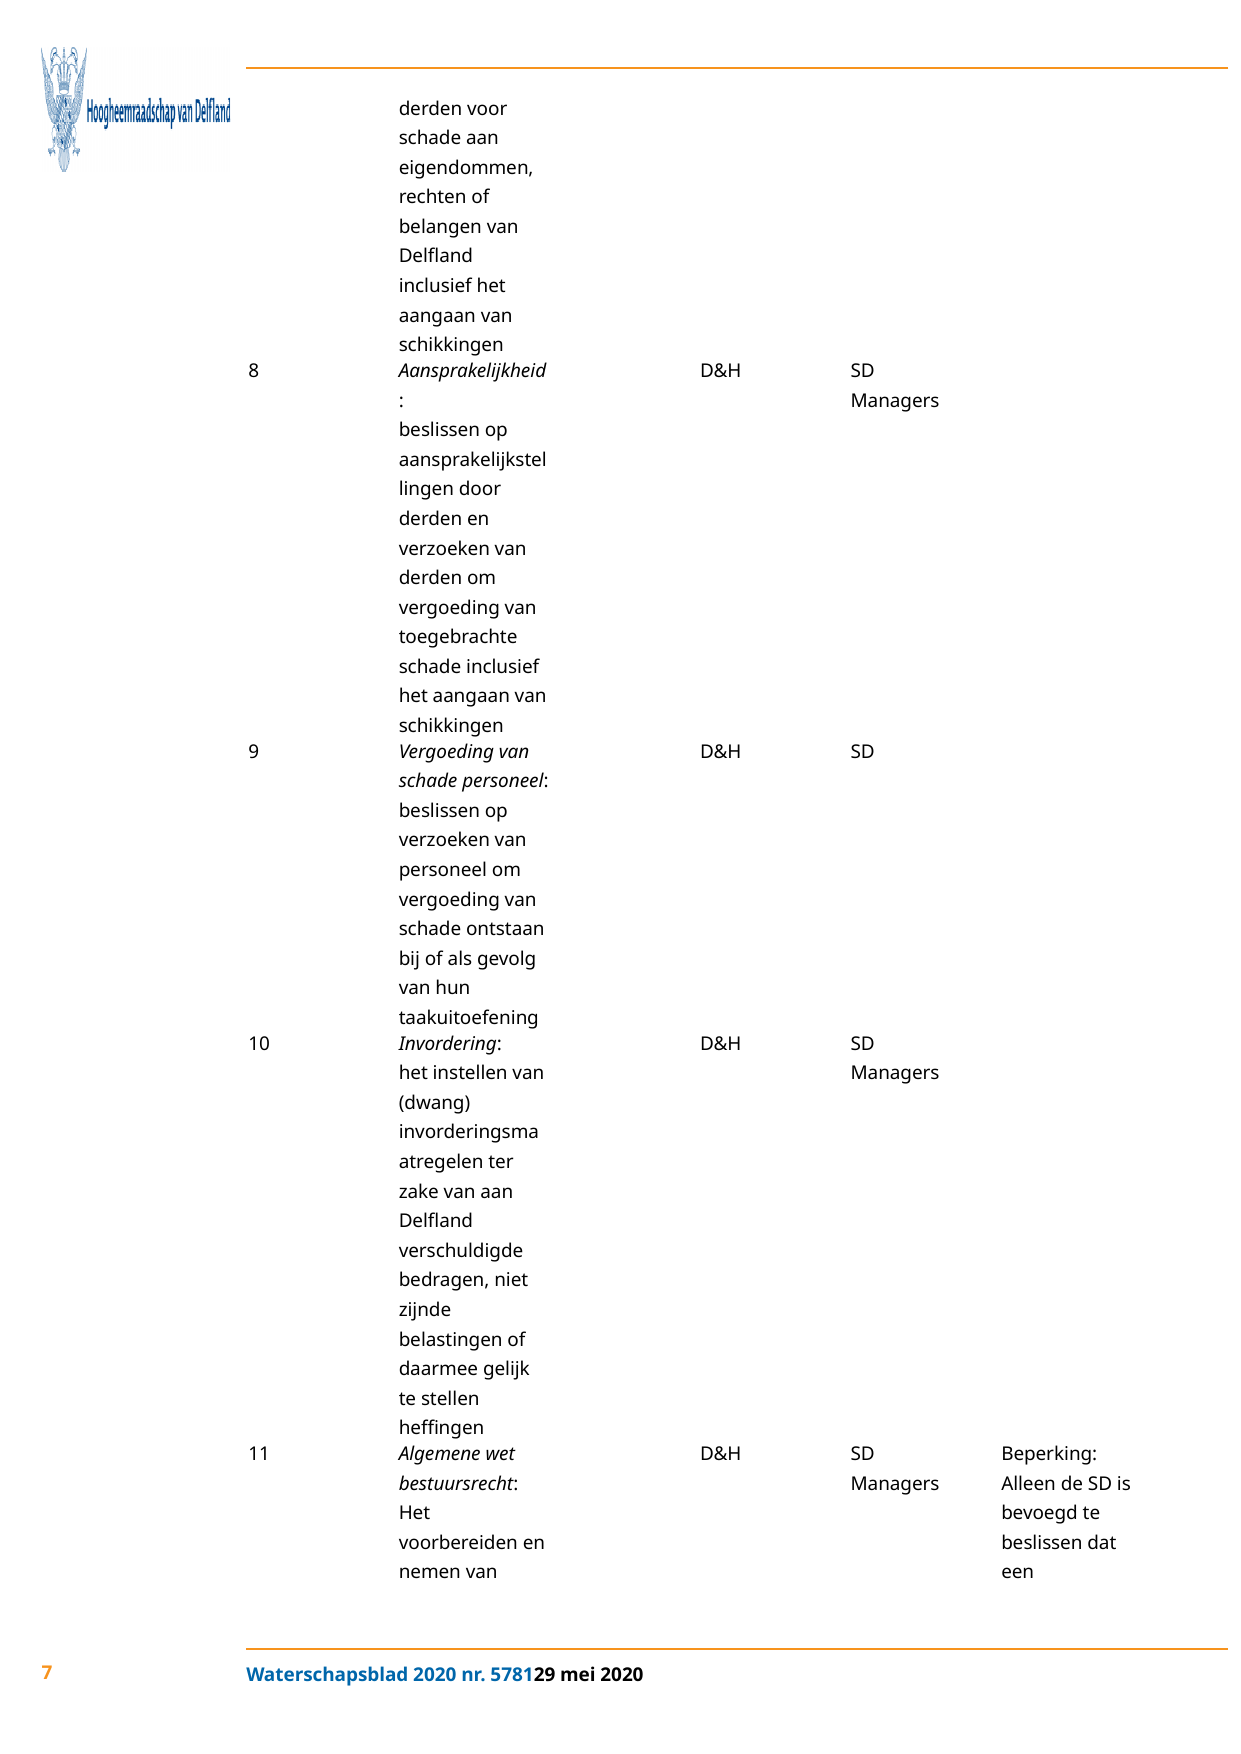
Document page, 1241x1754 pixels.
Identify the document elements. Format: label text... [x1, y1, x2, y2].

table_cell Vergoeding van schade personeel: beslissen op verzoeken van personeel om vergoeding van schade ontstaan bij of als gevolg van hun taakuitoefening [399, 738, 549, 1030]
table_cell Aansprakelijkheid: beslissen op aansprakelijkstellingen door derden en verzoeken van derden om vergoeding van toegebrachte schade inclusief het aangaan van schikkingen [399, 357, 549, 738]
table_cell Beperking: Alleen de SD is bevoegd te beslissen dat een [1001, 1440, 1152, 1584]
picture [41, 47, 231, 172]
table_cell 10 [248, 1030, 398, 1440]
table_cell D&H [700, 1440, 850, 1584]
table_cell [700, 95, 850, 357]
table_cell SD [850, 738, 1001, 1030]
table_cell 11 [248, 1440, 398, 1584]
table_cell SD Managers [850, 1030, 1001, 1440]
table_cell derden voor schade aan eigendommen, rechten of belangen van Delfland inclusief het aangaan van schikkingen [399, 95, 549, 357]
table_cell [850, 95, 1001, 357]
table_cell [549, 738, 700, 1030]
table_cell [248, 95, 398, 357]
table_cell 9 [248, 738, 398, 1030]
table_cell [1001, 95, 1152, 357]
table_cell 8 [248, 357, 398, 738]
table_cell D&H [700, 1030, 850, 1440]
table_cell [549, 357, 700, 738]
table_cell [1001, 1030, 1152, 1440]
table_cell [1001, 738, 1152, 1030]
table_cell Invordering: het instellen van (dwang) invorderingsmaatregelen ter zake van aan Delfland verschuldigde bedragen, niet zijnde belastingen of daarmee gelijk te stellen heffingen [399, 1030, 549, 1440]
table_cell [549, 1030, 700, 1440]
table_cell SD Managers [850, 357, 1001, 738]
table_cell [1001, 357, 1152, 738]
table_cell Algemene wet bestuursrecht: Het voorbereiden en nemen van [399, 1440, 549, 1584]
table_cell [549, 1440, 700, 1584]
table_cell D&H [700, 357, 850, 738]
table_cell SD Managers [850, 1440, 1001, 1584]
table_cell [549, 95, 700, 357]
table_cell D&H [700, 738, 850, 1030]
